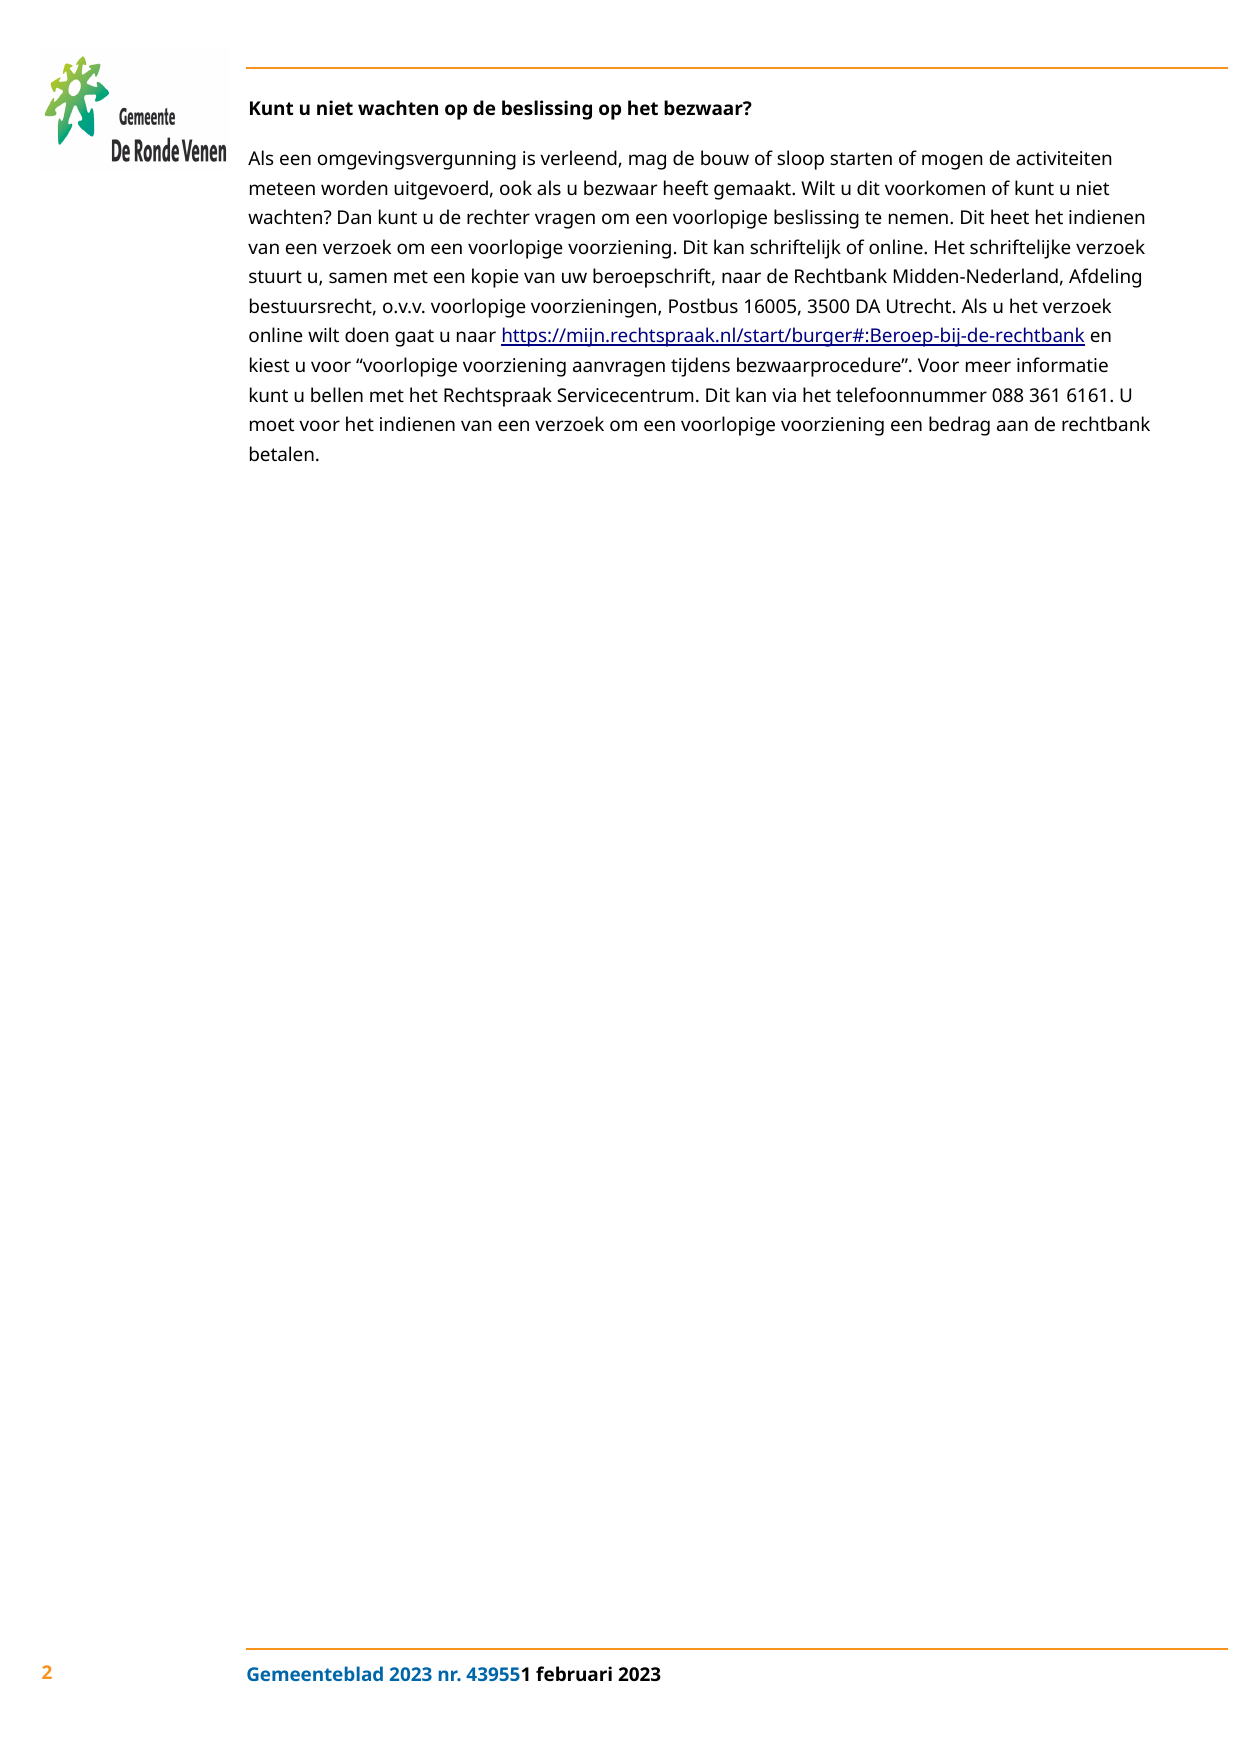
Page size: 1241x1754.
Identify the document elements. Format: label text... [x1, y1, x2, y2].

picture [41, 47, 231, 172]
text Als een omgevingsvergunning is verleend, mag de bouw of sloop starten of mogen de activiteiten meteen worden uitgevoerd, ook als u bezwaar heeft gemaakt. Wilt u dit voorkomen of kunt u niet wachten? Dan kunt u de rechter vragen om een voorlopige beslissing te nemen. Dit heet het indienen van een verzoek om een voorlopige voorziening. Dit kan schriftelijk of online. Het schriftelijke verzoek stuurt u, samen met een kopie van uw beroepschrift, naar de Rechtbank Midden-Nederland, Afdeling bestuursrecht, o.v.v. voorlopige voorzieningen, Postbus 16005, 3500 DA Utrecht. Als u het verzoek online wilt doen gaat u naar https://mijn.rechtspraak.nl/start/burger#:Beroep-bij-de-rechtbank en kiest u voor “voorlopige voorziening aanvragen tijdens bezwaarprocedure”. Voor meer informatie kunt u bellen met het Rechtspraak Servicecentrum. Dit kan via het telefoonnummer 088 361 6161. U moet voor het indienen van een verzoek om een voorlopige voorziening een bedrag aan de rechtbank betalen. [248, 145, 1152, 467]
text Kunt u niet wachten op de beslissing op het bezwaar? [248, 95, 1152, 121]
